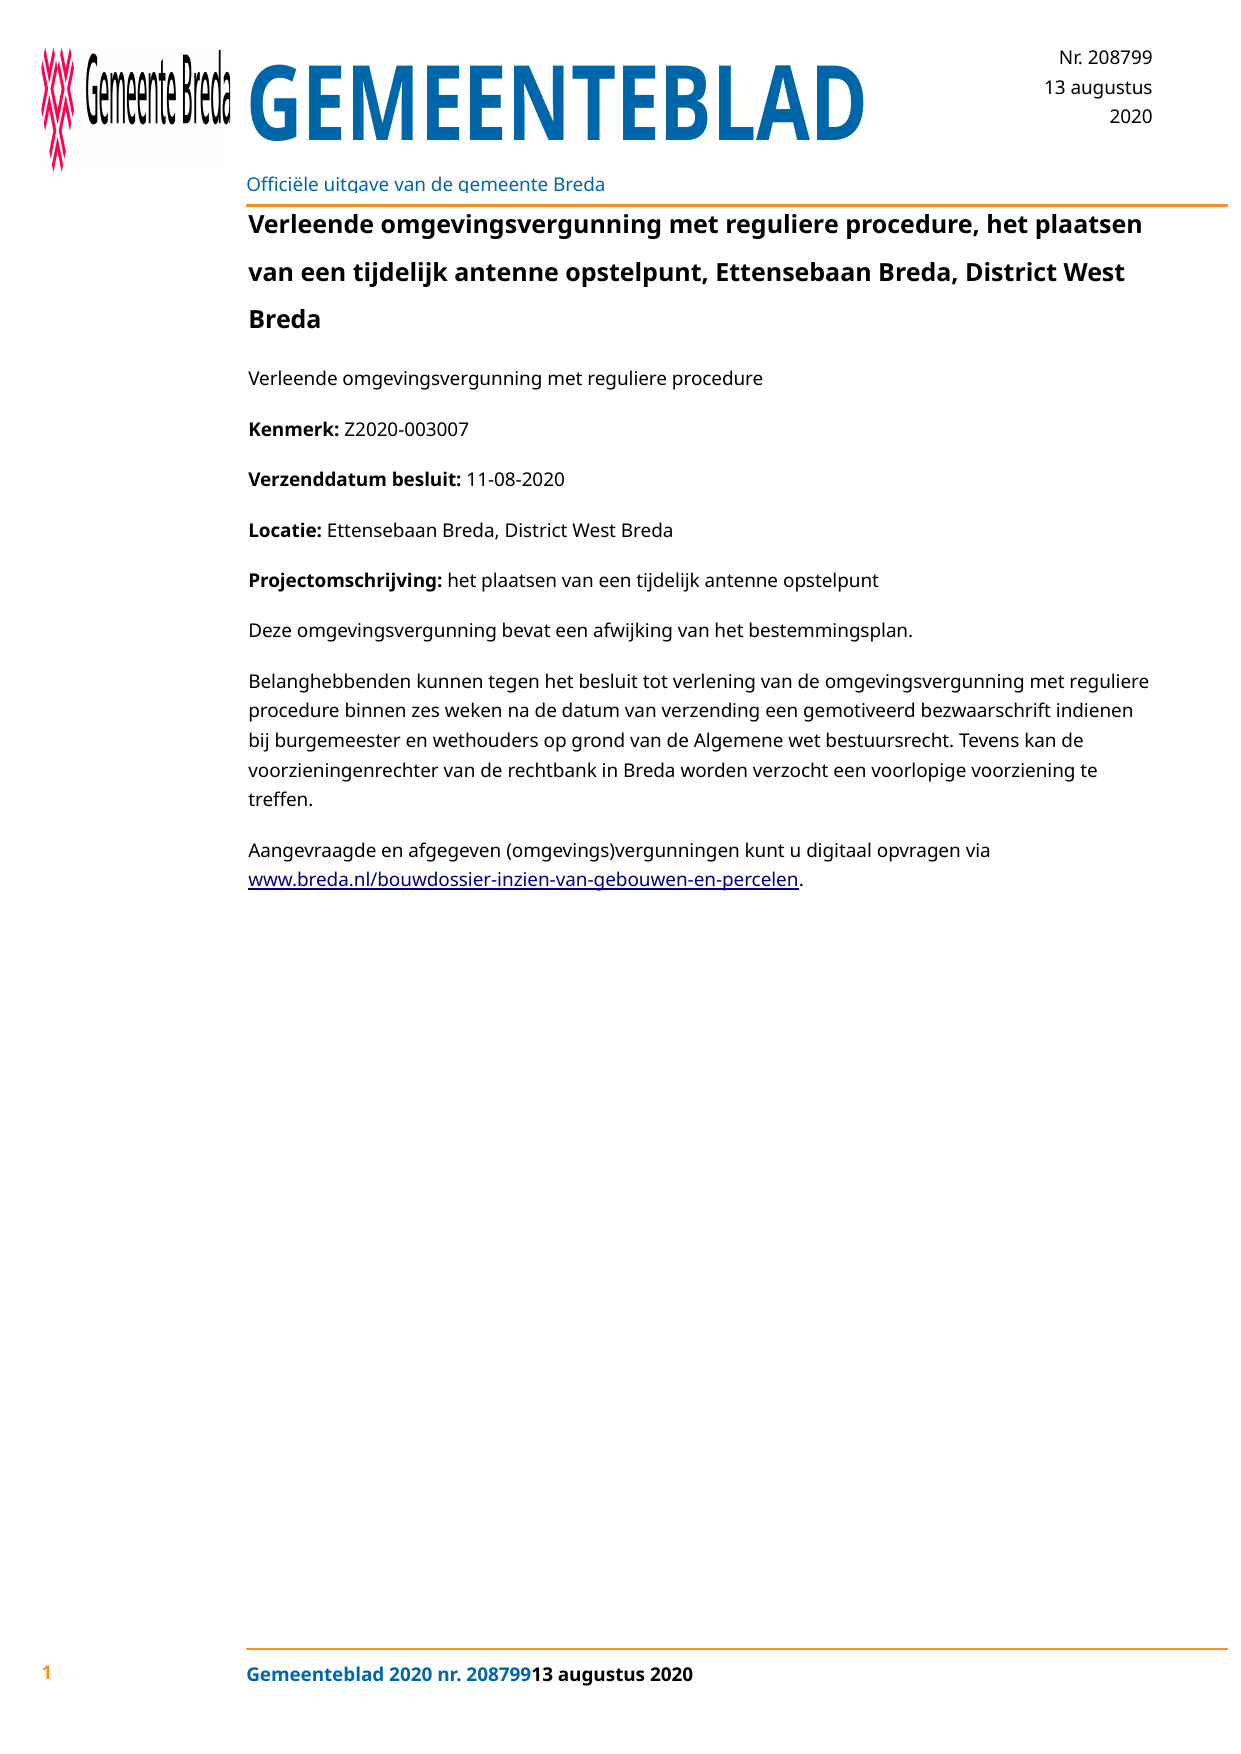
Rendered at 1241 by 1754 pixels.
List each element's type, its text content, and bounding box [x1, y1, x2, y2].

text Projectomschrijving: het plaatsen van een tijdelijk antenne opstelpunt [248, 567, 1152, 593]
picture [41, 47, 231, 172]
text Verleende omgevingsvergunning met reguliere procedure [248, 366, 1152, 391]
text Deze omgevingsvergunning bevat een afwijking van het bestemmingsplan. [248, 618, 1152, 643]
text Locatie: Ettensebaan Breda, District West Breda [248, 517, 1152, 542]
text Verzenddatum besluit: 11-08-2020 [248, 466, 1152, 492]
text Verleende omgevingsvergunning met reguliere procedure, het plaatsen van een tijdelijk antenne opstelpunt, Ettensebaan Breda, District West Breda [248, 207, 1152, 336]
text Belanghebbenden kunnen tegen het besluit tot verlening van de omgevingsvergunning met reguliere procedure binnen zes weken na de datum van verzending een gemotiveerd bezwaarschrift indienen bij burgemeester en wethouders op grond van de Algemene wet bestuursrecht. Tevens kan de voorzieningenrechter van de rechtbank in Breda worden verzocht een voorlopige voorziening te treffen. [248, 668, 1152, 812]
text Aangevraagde en afgegeven (omgevings)vergunningen kunt u digitaal opvragen via www.breda.nl/bouwdossier-inzien-van-gebouwen-en-percelen. [248, 837, 1152, 892]
text Kenmerk: Z2020-003007 [248, 416, 1152, 442]
